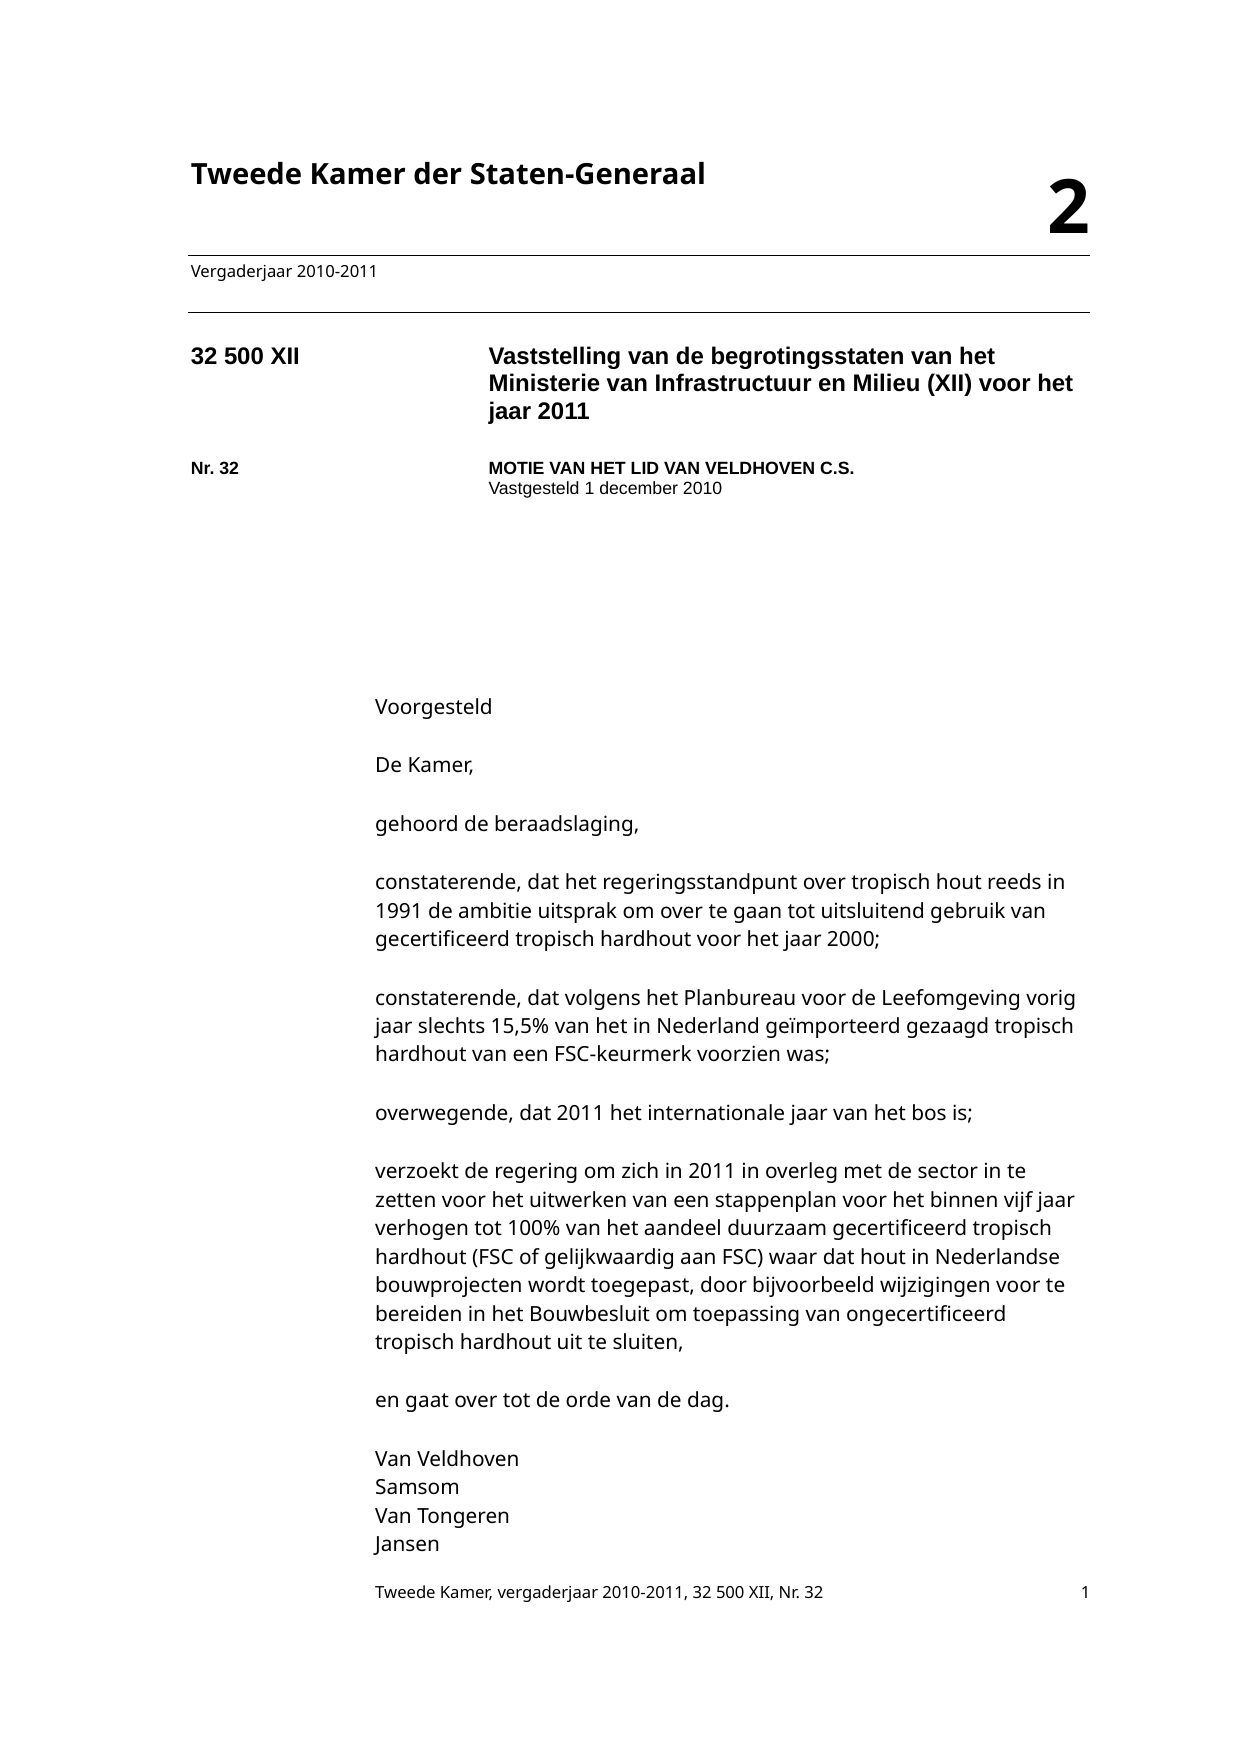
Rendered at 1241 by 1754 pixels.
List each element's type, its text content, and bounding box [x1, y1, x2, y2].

table_header 2 [910, 150, 1090, 255]
table_header Tweede Kamer der Staten-Generaal [188, 150, 909, 255]
text gehoord de beraadslaging, [375, 809, 1090, 837]
text Van Veldhoven [375, 1444, 1090, 1472]
text verzoekt de regering om zich in 2011 in overleg met de sector in te zetten voor het uitwerken van een stappenplan voor het binnen vijf jaar verhogen tot 100% van het aandeel duurzaam gecertificeerd tropisch hardhout (FSC of gelijkwaardig aan FSC) waar dat hout in Nederlandse bouwprojecten wordt toegepast, door bijvoorbeeld wijzigingen voor te bereiden in het Bouwbesluit om toepassing van ongecertificeerd tropisch hardhout uit te sluiten, [375, 1156, 1090, 1356]
table_cell Vaststelling van de begrotingsstaten van het Ministerie van Infrastructuur en Milieu (XII) voor het jaar 2011 [485, 339, 1090, 454]
table_cell Vergaderjaar 2010-2011 [188, 256, 485, 312]
text Van Tongeren [375, 1501, 1090, 1529]
text Samsom [375, 1472, 1090, 1501]
table_cell [485, 313, 1090, 339]
table_cell [188, 313, 485, 339]
text De Kamer, [375, 751, 1090, 779]
text en gaat over tot de orde van de dag. [375, 1386, 1090, 1414]
table_cell MOTIE VAN HET LID VAN VELDHOVEN C.S. Vastgesteld 1 december 2010 [485, 455, 1090, 573]
text Jansen [375, 1529, 1090, 1558]
text overwegende, dat 2011 het internationale jaar van het bos is; [375, 1098, 1090, 1126]
table_cell [485, 256, 1090, 312]
text Voorgesteld [375, 692, 1090, 721]
table_cell Nr. 32 [188, 455, 485, 573]
text constaterende, dat volgens het Planbureau voor de Leefomgeving vorig jaar slechts 15,5% van het in Nederland geïmporteerd gezaagd tropisch hardhout van een FSC-keurmerk voorzien was; [375, 983, 1090, 1068]
table_cell 32 500 XII [188, 339, 485, 454]
text constaterende, dat het regeringsstandpunt over tropisch hout reeds in 1991 de ambitie uitsprak om over te gaan tot uitsluitend gebruik van gecertificeerd tropisch hardhout voor het jaar 2000; [375, 867, 1090, 953]
